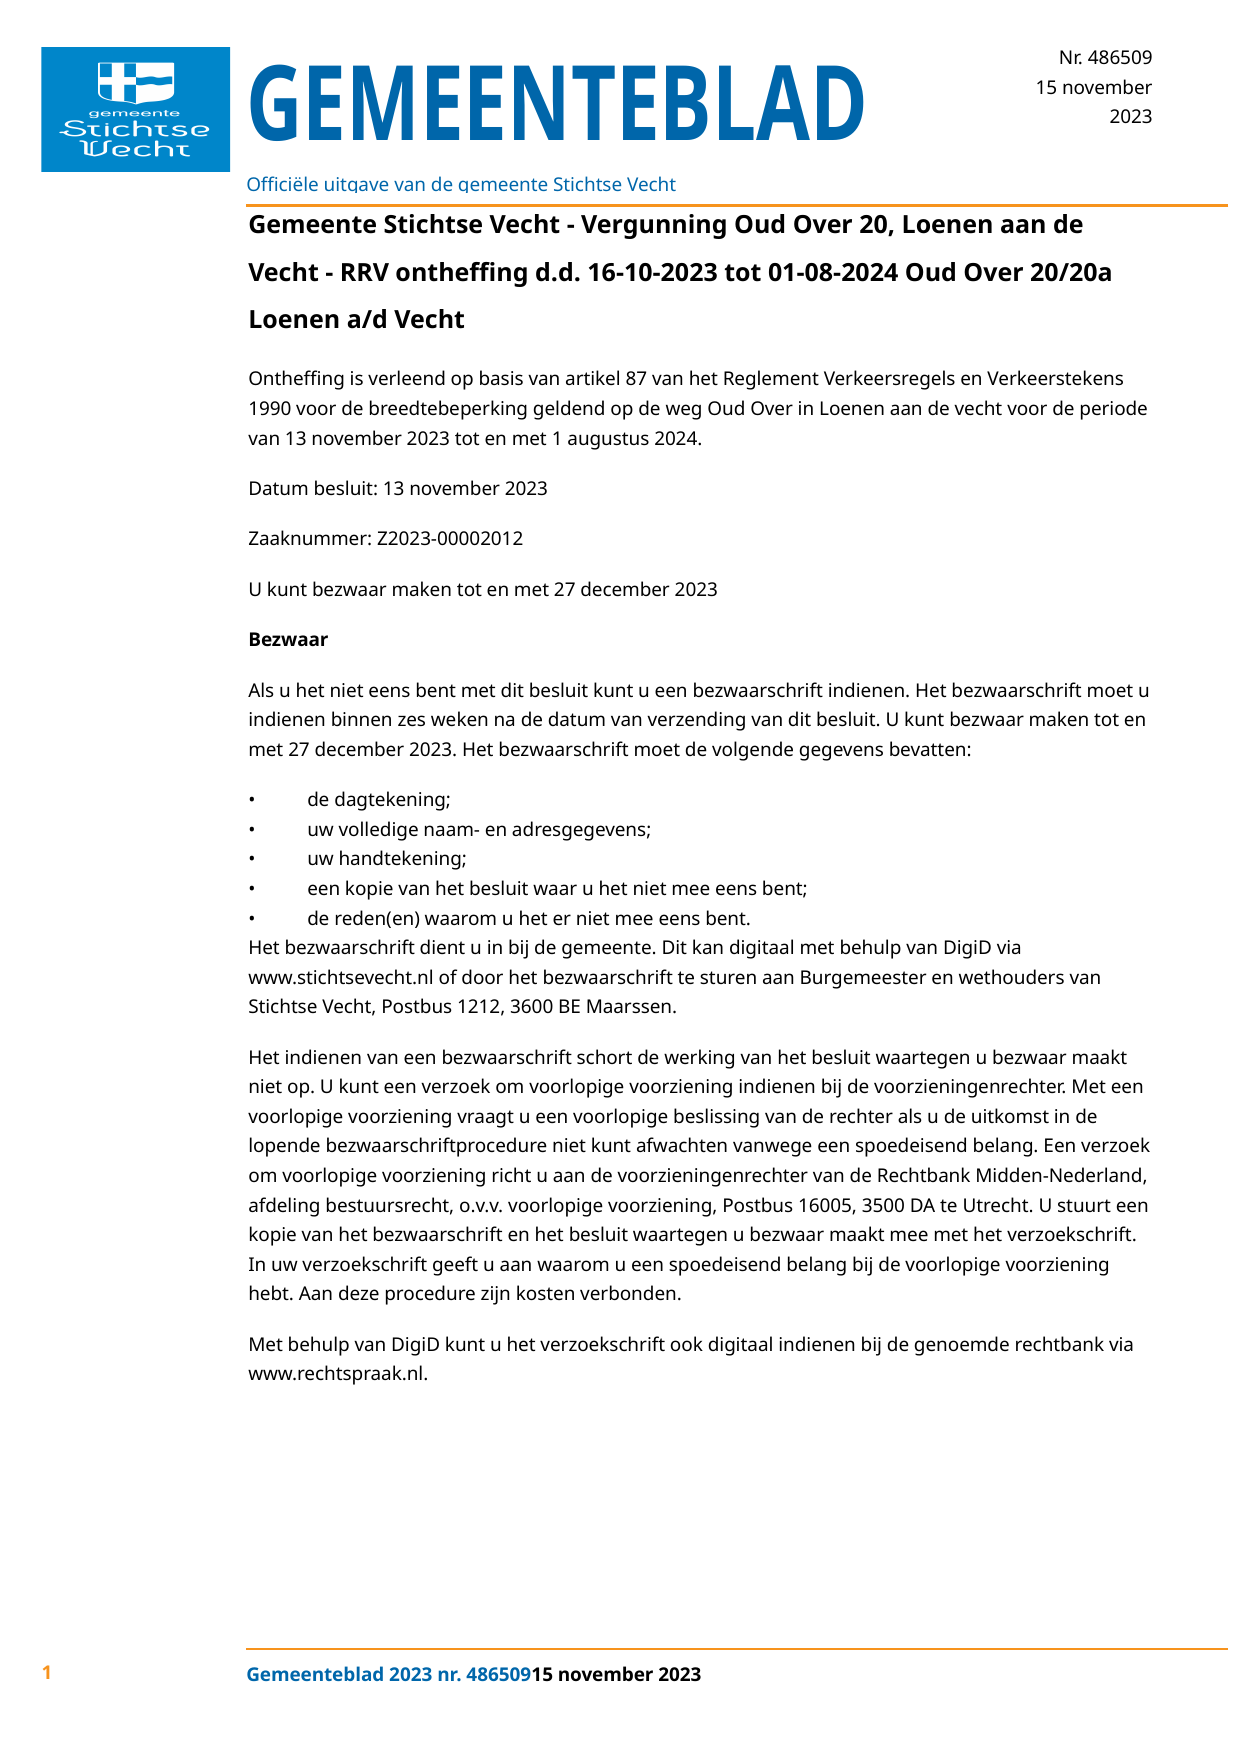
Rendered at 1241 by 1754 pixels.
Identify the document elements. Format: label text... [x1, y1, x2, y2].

text Als u het niet eens bent met dit besluit kunt u een bezwaarschrift indienen. Het bezwaarschrift moet u indienen binnen zes weken na de datum van verzending van dit besluit. U kunt bezwaar maken tot en met 27 december 2023. Het bezwaarschrift moet de volgende gegevens bevatten: [248, 677, 1152, 762]
text Het bezwaarschrift dient u in bij de gemeente. Dit kan digitaal met behulp van DigiD via www.stichtsevecht.nl of door het bezwaarschrift te sturen aan Burgemeester en wethouders van Stichtse Vecht, Postbus 1212, 3600 BE Maarssen. [248, 934, 1152, 1019]
text U kunt bezwaar maken tot en met 27 december 2023 [248, 576, 1152, 602]
text Zaaknummer: Z2023-00002012 [248, 526, 1152, 551]
text Met behulp van DigiD kunt u het verzoekschrift ook digitaal indienen bij de genoemde rechtbank via www.rechtspraak.nl. [248, 1331, 1152, 1386]
list uw handtekening; [248, 846, 1152, 871]
list een kopie van het besluit waar u het niet mee eens bent; [248, 875, 1152, 901]
list de reden(en) waarom u het er niet mee eens bent. [248, 905, 1152, 930]
list uw volledige naam- en adresgegevens; [248, 816, 1152, 842]
text Datum besluit: 13 november 2023 [248, 475, 1152, 501]
text Gemeente Stichtse Vecht - Vergunning Oud Over 20, Loenen aan de Vecht - RRV ontheffing d.d. 16-10-2023 tot 01-08-2024 Oud Over 20/20a Loenen a/d Vecht [248, 207, 1152, 336]
picture [99, 63, 135, 101]
picture [137, 63, 174, 103]
text Bezwaar [248, 626, 1152, 652]
text Het indienen van een bezwaarschrift schort de werking van het besluit waartegen u bezwaar maakt niet op. U kunt een verzoek om voorlopige voorziening indienen bij de voorzieningenrechter. Met een voorlopige voorziening vraagt u een voorlopige beslissing van de rechter als u de uitkomst in de lopende bezwaarschriftprocedure niet kunt afwachten vanwege een spoedeisend belang. Een verzoek om voorlopige voorziening richt u aan de voorzieningenrechter van de Rechtbank Midden-Nederland, afdeling bestuursrecht, o.v.v. voorlopige voorziening, Postbus 16005, 3500 DA te Utrecht. U stuurt een kopie van het bezwaarschrift en het besluit waartegen u bezwaar maakt mee met het verzoekschrift. In uw verzoekschrift geeft u aan waarom u een spoedeisend belang bij de voorlopige voorziening hebt. Aan deze procedure zijn kosten verbonden. [248, 1044, 1152, 1306]
text Ontheffing is verleend op basis van artikel 87 van het Reglement Verkeersregels en Verkeerstekens 1990 voor de breedtebeperking geldend op de weg Oud Over in Loenen aan de vecht voor de periode van 13 november 2023 tot en met 1 augustus 2024. [248, 366, 1152, 450]
list de dagtekening; [248, 786, 1152, 812]
